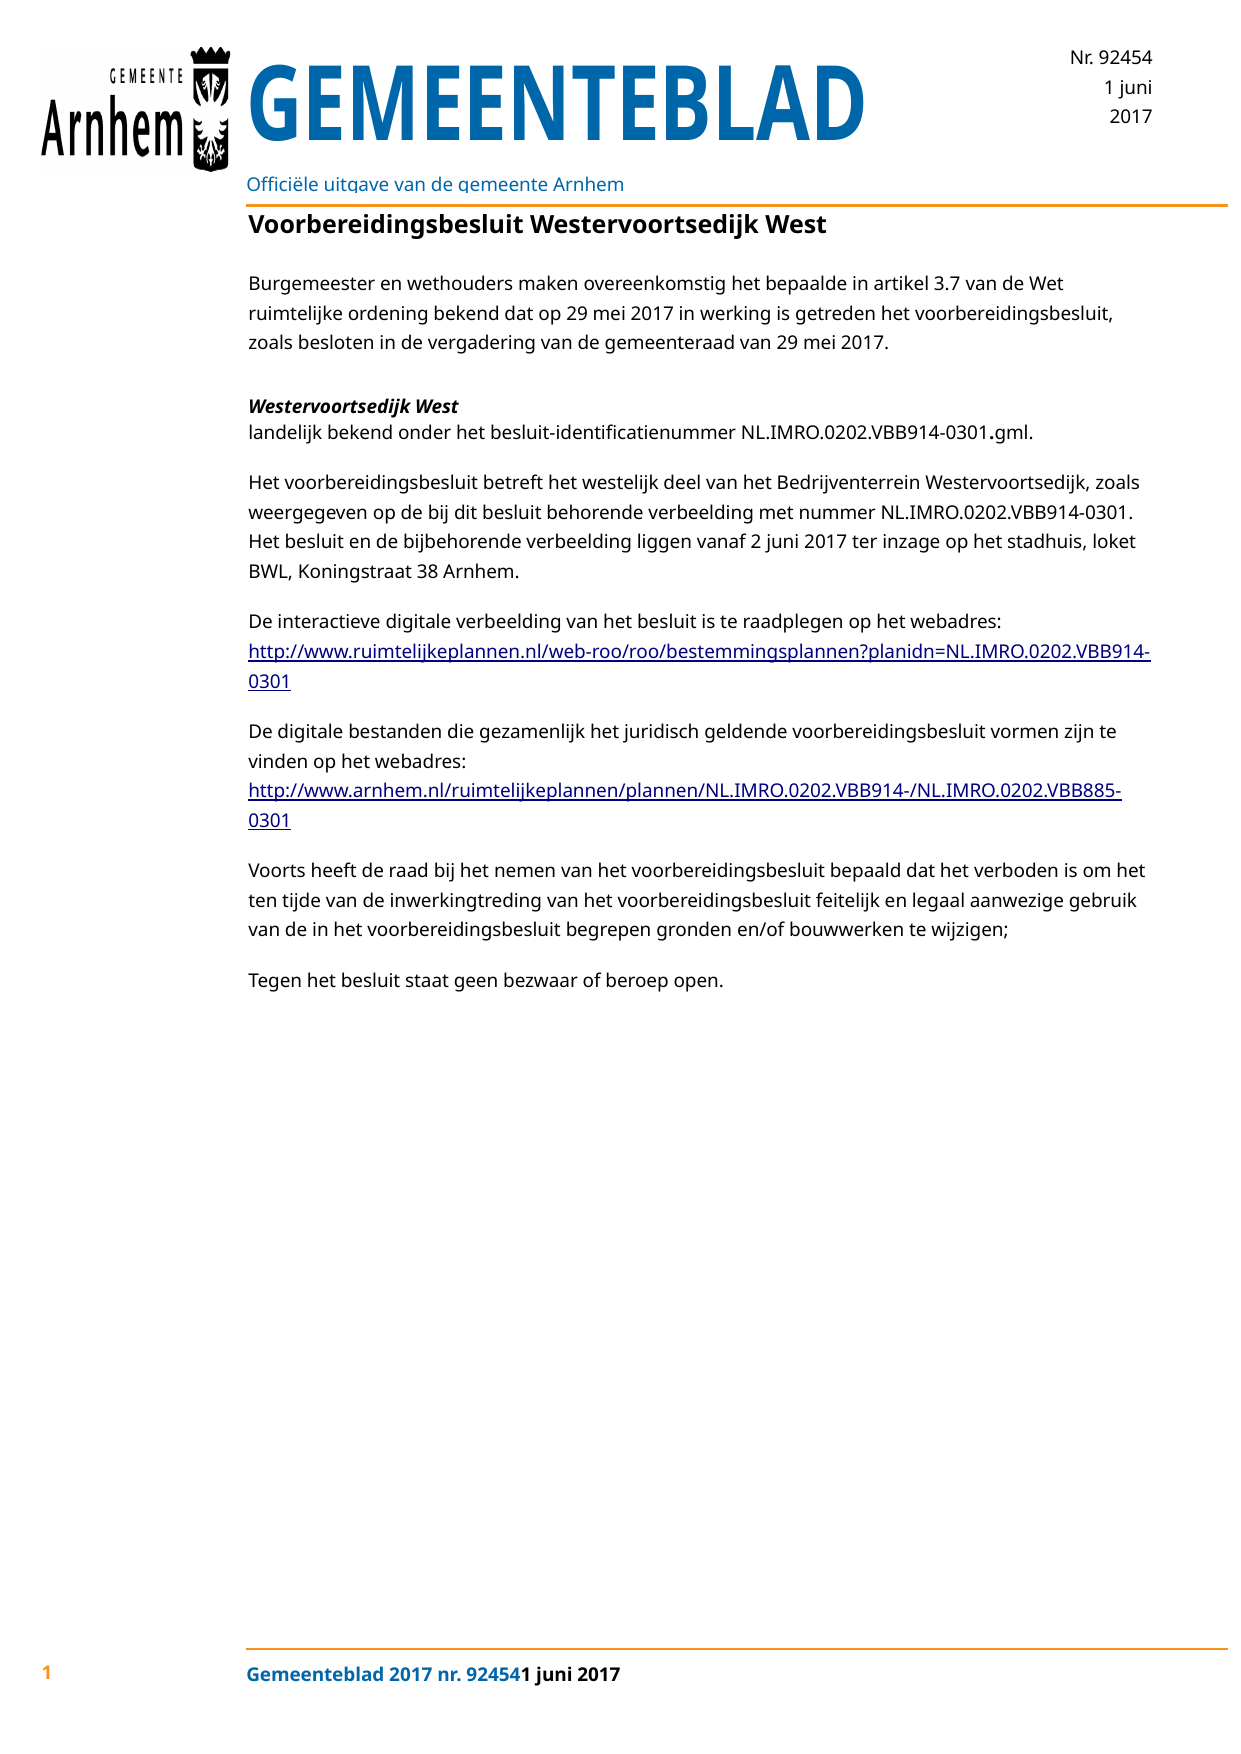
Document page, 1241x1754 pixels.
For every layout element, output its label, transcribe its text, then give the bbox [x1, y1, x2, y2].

text Westervoortsedijk West [248, 393, 1152, 419]
text Voorts heeft de raad bij het nemen van het voorbereidingsbesluit bepaald dat het verboden is om het ten tijde van de inwerkingtreding van het voorbereidingsbesluit feitelijk en legaal aanwezige gebruik van de in het voorbereidingsbesluit begrepen gronden en/of bouwwerken te wijzigen; [248, 857, 1152, 942]
text Burgemeester en wethouders maken overeenkomstig het bepaalde in artikel 3.7 van de Wet ruimtelijke ordening bekend dat op 29 mei 2017 in werking is getreden het voorbereidingsbesluit, zoals besloten in de vergadering van de gemeenteraad van 29 mei 2017. [248, 270, 1152, 355]
text De digitale bestanden die gezamenlijk het juridisch geldende voorbereidingsbesluit vormen zijn te vinden op het webadres: http://www.arnhem.nl/ruimtelijkeplannen/plannen/NL.IMRO.0202.VBB914-/NL.IMRO.0202.VBB885-0301 [248, 718, 1152, 833]
text Voorbereidingsbesluit Westervoortsedijk West [248, 207, 1152, 241]
text Het voorbereidingsbesluit betreft het westelijk deel van het Bedrijventerrein Westervoortsedijk, zoals weergegeven op de bij dit besluit behorende verbeelding met nummer NL.IMRO.0202.VBB914-0301. Het besluit en de bijbehorende verbeelding liggen vanaf 2 juni 2017 ter inzage op het stadhuis, loket BWL, Koningstraat 38 Arnhem. [248, 469, 1152, 584]
text landelijk bekend onder het besluit-identificatienummer NL.IMRO.0202.VBB914-0301.gml. [248, 419, 1152, 445]
text Tegen het besluit staat geen bezwaar of beroep open. [248, 967, 1152, 993]
picture [41, 47, 231, 172]
text De interactieve digitale verbeelding van het besluit is te raadplegen op het webadres: http://www.ruimtelijkeplannen.nl/web-roo/roo/bestemmingsplannen?planidn=NL.IMRO.0202.VBB914-0301 [248, 609, 1152, 694]
